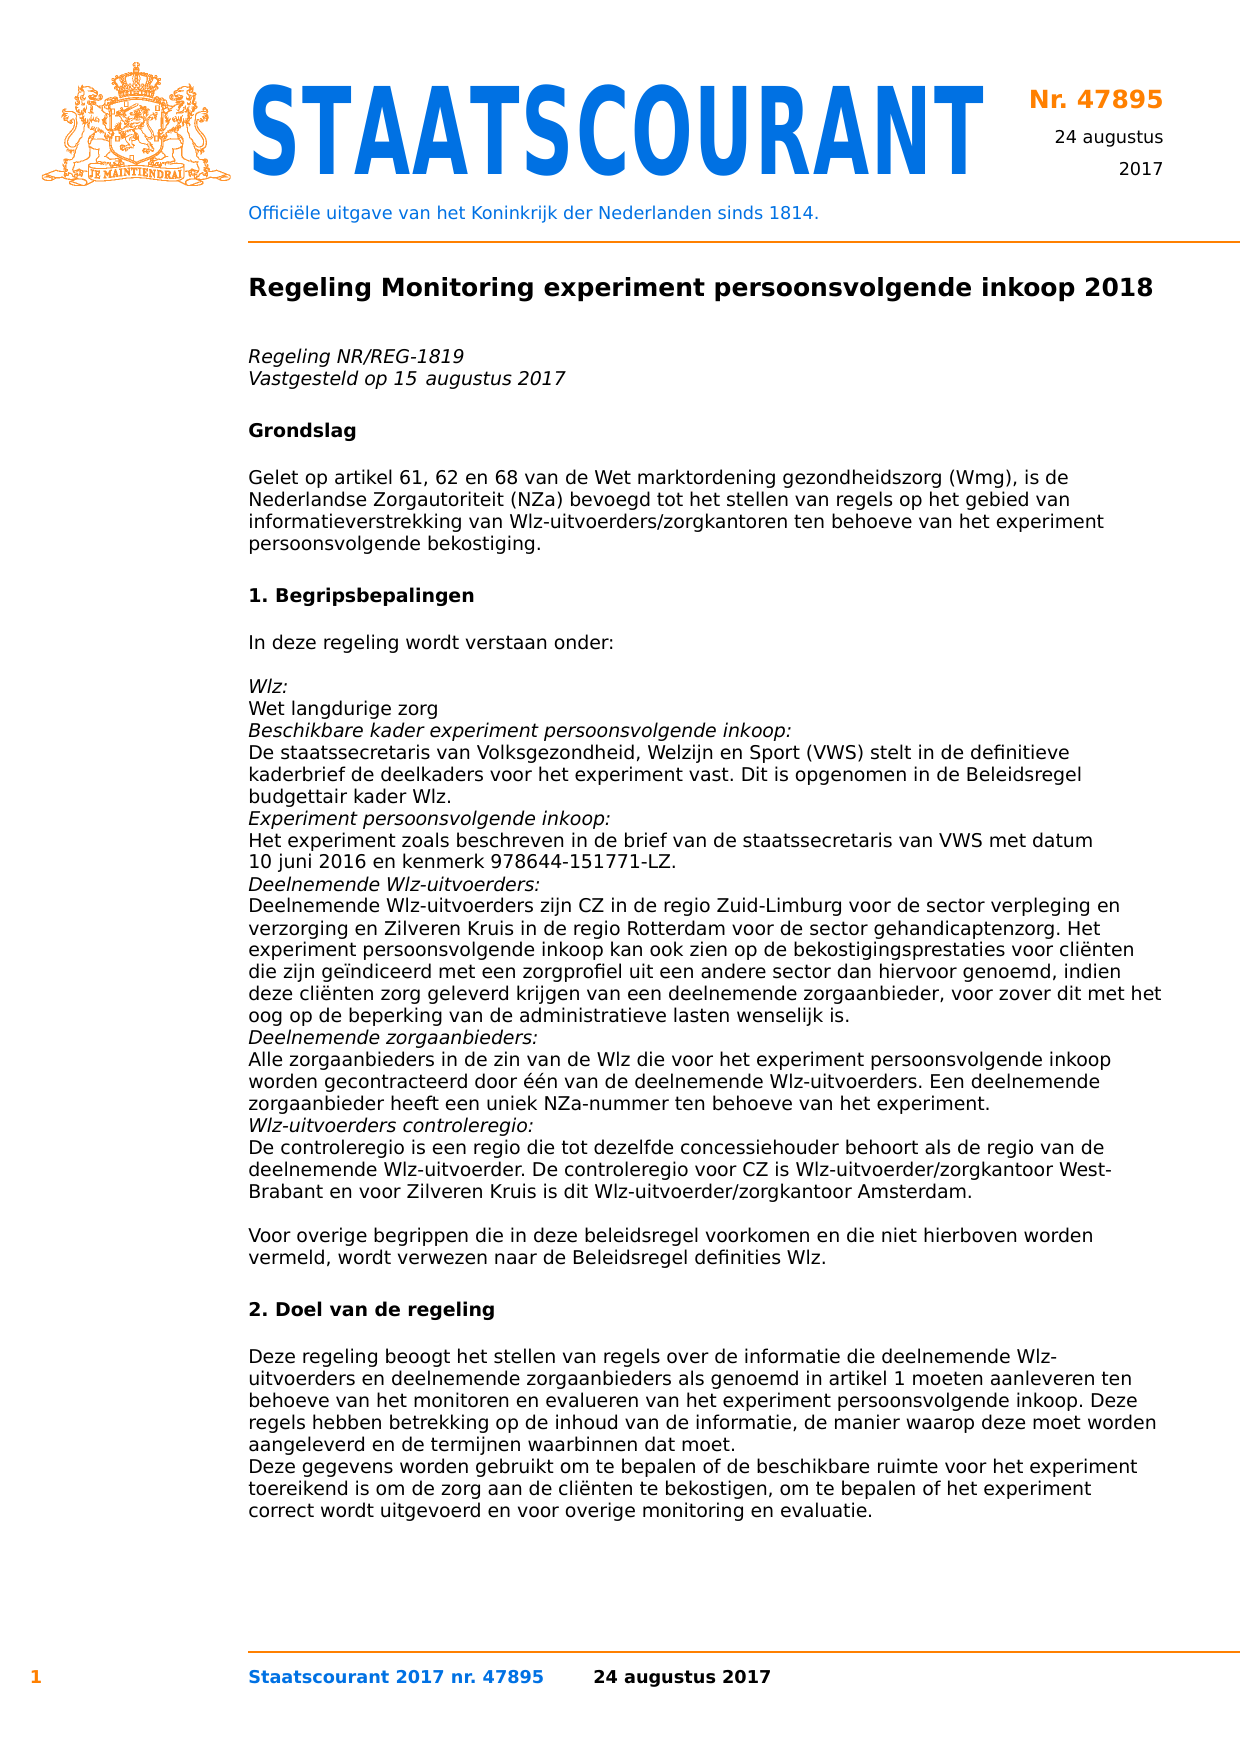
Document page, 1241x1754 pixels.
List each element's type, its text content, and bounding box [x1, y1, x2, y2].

table_header STAATSCOURANT [248, 62, 998, 203]
text De controleregio is een regio die tot dezelfde concessiehouder behoort als de regio van de deelnemende Wlz-uitvoerder. De controleregio voor CZ is Wlz-uitvoerder/zorgkantoor West-Brabant en voor Zilveren Kruis is dit Wlz-uitvoerder/zorgkantoor Amsterdam. [248, 1137, 1163, 1203]
picture [41, 62, 231, 186]
text Regeling NR/REG-1819 [248, 346, 1163, 368]
text Experiment persoonsvolgende inkoop: [248, 807, 1163, 829]
subtitle 2. Doel van de regeling [248, 1299, 1163, 1321]
text Beschikbare kader experiment persoonsvolgende inkoop: [248, 719, 1163, 742]
text Deze gegevens worden gebruikt om te bepalen of de beschikbare ruimte voor het experiment toereikend is om de zorg aan de cliënten te bekostigen, om te bepalen of het experiment correct wordt uitgevoerd en voor overige monitoring en evaluatie. [248, 1456, 1163, 1522]
text Deze regeling beoogt het stellen van regels over de informatie die deelnemende Wlz-uitvoerders en deelnemende zorgaanbieders als genoemd in artikel 1 moeten aanleveren ten behoeve van het monitoren en evalueren van het experiment persoonsvolgende inkoop. Deze regels hebben betrekking op de inhoud van de informatie, de manier waarop deze moet worden aangeleverd en de termijnen waarbinnen dat moet. [248, 1346, 1163, 1456]
text In deze regeling wordt verstaan onder: [248, 632, 1163, 654]
table_cell 24 augustus [998, 121, 1240, 153]
text Vastgesteld op 15 augustus 2017 [248, 368, 1163, 390]
text Alle zorgaanbieders in de zin van de Wlz die voor het experiment persoonsvolgende inkoop worden gecontracteerd door één van de deelnemende Wlz-uitvoerders. Een deelnemende zorgaanbieder heeft een uniek NZa-nummer ten behoeve van het experiment. [248, 1049, 1163, 1115]
text Wlz-uitvoerders controleregio: [248, 1115, 1163, 1137]
text Wlz: [248, 676, 1163, 698]
table_cell Officiële uitgave van het Koninkrijk der Nederlanden sinds 1814. [248, 203, 1240, 241]
table_header [25, 62, 248, 241]
table_header Nr. 47895 [998, 62, 1240, 121]
text Deelnemende Wlz-uitvoerders: [248, 873, 1163, 895]
text Deelnemende Wlz-uitvoerders zijn CZ in de regio Zuid-Limburg voor de sector verpleging en verzorging en Zilveren Kruis in de regio Rotterdam voor de sector gehandicaptenzorg. Het experiment persoonsvolgende inkoop kan ook zien op de bekostigingsprestaties voor cliënten die zijn geïndiceerd met een zorgprofiel uit een andere sector dan hiervoor genoemd, indien deze cliënten zorg geleverd krijgen van een deelnemende zorgaanbieder, voor zover dit met het oog op de beperking van de administratieve lasten wenselijk is. [248, 895, 1163, 1027]
subtitle Grondslag [248, 420, 1163, 442]
table_cell 2017 [998, 153, 1240, 203]
text De staatssecretaris van Volksgezondheid, Welzijn en Sport (VWS) stelt in de definitieve kaderbrief de deelkaders voor het experiment vast. Dit is opgenomen in de Beleidsregel budgettair kader Wlz. [248, 742, 1163, 807]
text Wet langdurige zorg [248, 698, 1163, 719]
text Het experiment zoals beschreven in de brief van de staatssecretaris van VWS met datum 10 juni 2016 en kenmerk 978644-151771-LZ. [248, 829, 1163, 873]
text Voor overige begrippen die in deze beleidsregel voorkomen en die niet hierboven worden vermeld, wordt verwezen naar de Beleidsregel definities Wlz. [248, 1225, 1163, 1269]
text Deelnemende zorgaanbieders: [248, 1027, 1163, 1049]
subtitle Regeling Monitoring experiment persoonsvolgende inkoop 2018 [248, 273, 1163, 302]
subtitle 1. Begripsbepalingen [248, 585, 1163, 607]
text Gelet op artikel 61, 62 en 68 van de Wet marktordening gezondheidszorg (Wmg), is de Nederlandse Zorgautoriteit (NZa) bevoegd tot het stellen van regels op het gebied van informatieverstrekking van Wlz-uitvoerders/zorgkantoren ten behoeve van het experiment persoonsvolgende bekostiging. [248, 467, 1163, 555]
